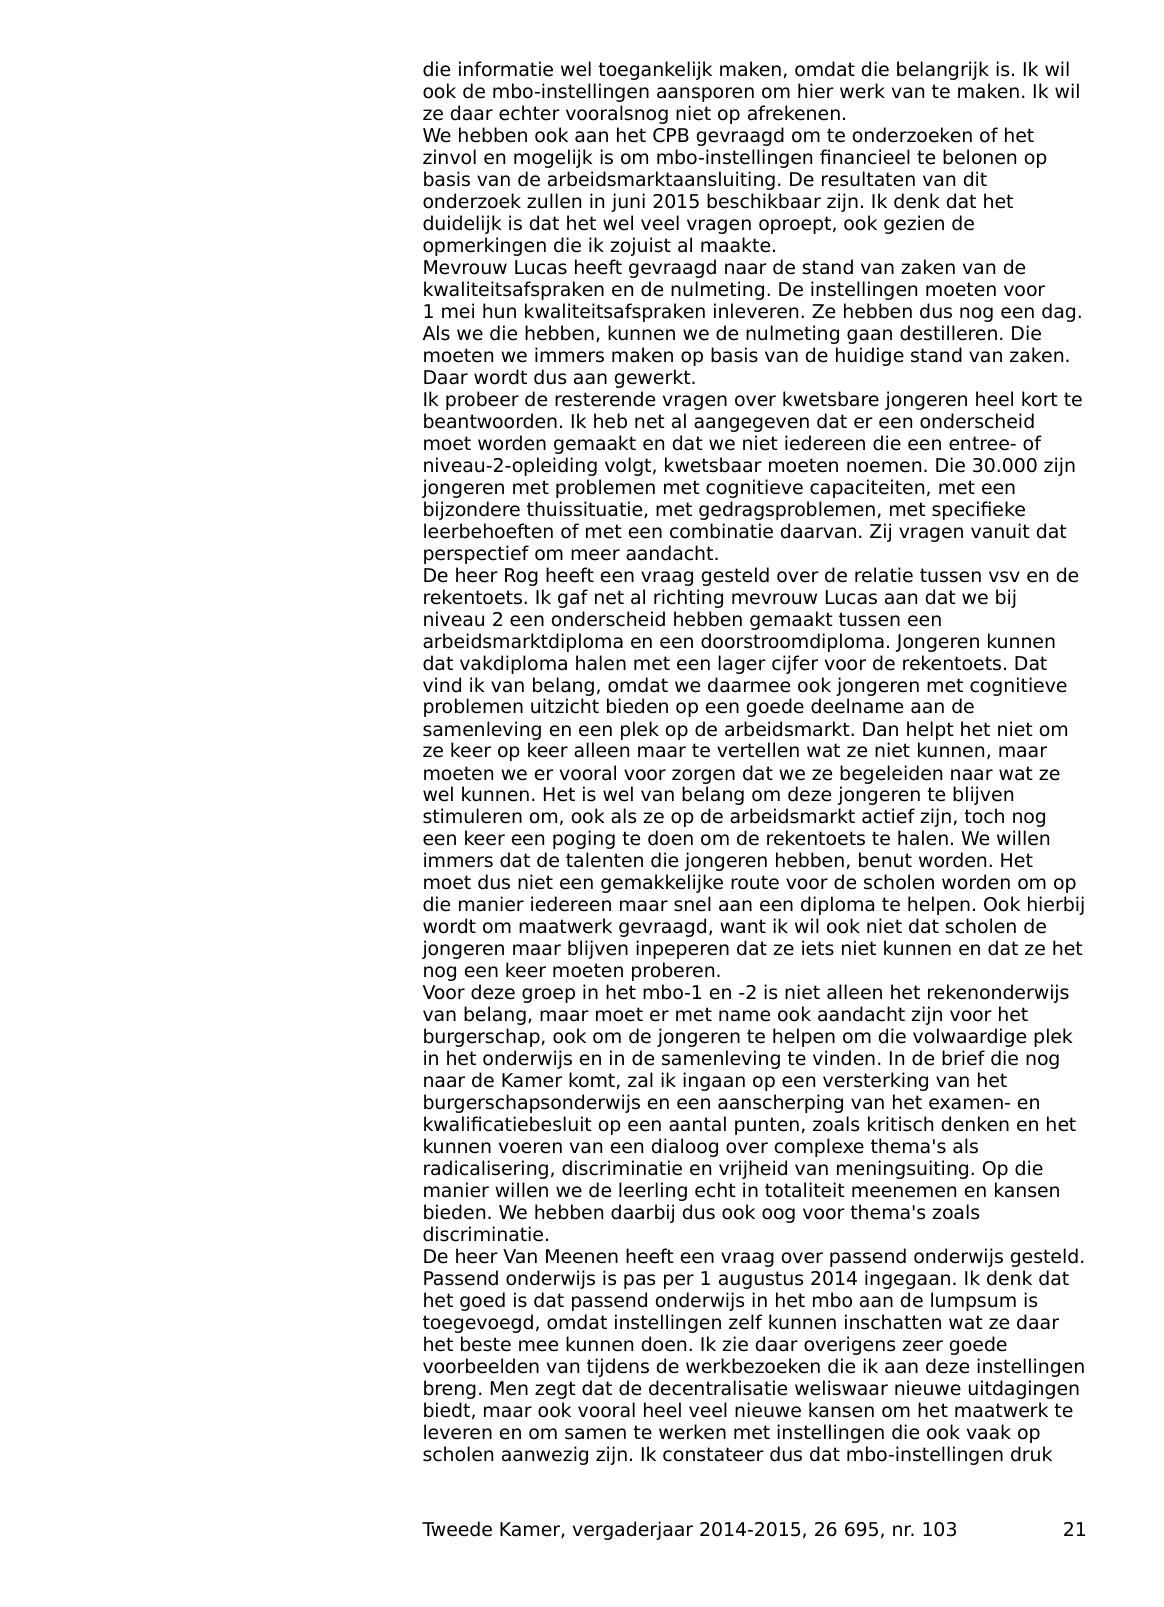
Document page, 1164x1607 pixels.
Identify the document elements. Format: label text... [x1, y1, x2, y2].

text Voor deze groep in het mbo-1 en -2 is niet alleen het rekenonderwijs van belang, maar moet er met name ook aandacht zijn voor het burgerschap, ook om de jongeren te helpen om die volwaardige plek in het onderwijs en in de samenleving te vinden. In de brief die nog naar de Kamer komt, zal ik ingaan op een versterking van het burgerschapsonderwijs en een aanscherping van het examen- en kwalificatiebesluit op een aantal punten, zoals kritisch denken en het kunnen voeren van een dialoog over complexe thema's als radicalisering, discriminatie en vrijheid van meningsuiting. Op die manier willen we de leerling echt in totaliteit meenemen en kansen bieden. We hebben daarbij dus ook oog voor thema's zoals discriminatie. [422, 982, 1087, 1246]
text We hebben ook aan het CPB gevraagd om te onderzoeken of het zinvol en mogelijk is om mbo-instellingen financieel te belonen op basis van de arbeidsmarktaansluiting. De resultaten van dit onderzoek zullen in juni 2015 beschikbaar zijn. Ik denk dat het duidelijk is dat het wel veel vragen oproept, ook gezien de opmerkingen die ik zojuist al maakte. [422, 125, 1087, 257]
text Mevrouw Lucas heeft gevraagd naar de stand van zaken van de kwaliteitsafspraken en de nulmeting. De instellingen moeten voor 1 mei hun kwaliteitsafspraken inleveren. Ze hebben dus nog een dag. Als we die hebben, kunnen we de nulmeting gaan destilleren. Die moeten we immers maken op basis van de huidige stand van zaken. Daar wordt dus aan gewerkt. [422, 257, 1087, 389]
text De heer Van Meenen heeft een vraag over passend onderwijs gesteld. Passend onderwijs is pas per 1 augustus 2014 ingegaan. Ik denk dat het goed is dat passend onderwijs in het mbo aan de lumpsum is toegevoegd, omdat instellingen zelf kunnen inschatten wat ze daar het beste mee kunnen doen. Ik zie daar overigens zeer goede voorbeelden van tijdens de werkbezoeken die ik aan deze instellingen breng. Men zegt dat de decentralisatie weliswaar nieuwe uitdagingen biedt, maar ook vooral heel veel nieuwe kansen om het maatwerk te leveren en om samen te werken met instellingen die ook vaak op scholen aanwezig zijn. Ik constateer dus dat mbo-instellingen druk [422, 1246, 1087, 1466]
text die informatie wel toegankelijk maken, omdat die belangrijk is. Ik wil ook de mbo-instellingen aansporen om hier werk van te maken. Ik wil ze daar echter vooralsnog niet op afrekenen. [422, 59, 1087, 125]
text De heer Rog heeft een vraag gesteld over de relatie tussen vsv en de rekentoets. Ik gaf net al richting mevrouw Lucas aan dat we bij niveau 2 een onderscheid hebben gemaakt tussen een arbeidsmarktdiploma en een doorstroomdiploma. Jongeren kunnen dat vakdiploma halen met een lager cijfer voor de rekentoets. Dat vind ik van belang, omdat we daarmee ook jongeren met cognitieve problemen uitzicht bieden op een goede deelname aan de samenleving en een plek op de arbeidsmarkt. Dan helpt het niet om ze keer op keer alleen maar te vertellen wat ze niet kunnen, maar moeten we er vooral voor zorgen dat we ze begeleiden naar wat ze wel kunnen. Het is wel van belang om deze jongeren te blijven stimuleren om, ook als ze op de arbeidsmarkt actief zijn, toch nog een keer een poging te doen om de rekentoets te halen. We willen immers dat de talenten die jongeren hebben, benut worden. Het moet dus niet een gemakkelijke route voor de scholen worden om op die manier iedereen maar snel aan een diploma te helpen. Ook hierbij wordt om maatwerk gevraagd, want ik wil ook niet dat scholen de jongeren maar blijven inpeperen dat ze iets niet kunnen en dat ze het nog een keer moeten proberen. [422, 564, 1087, 982]
text Ik probeer de resterende vragen over kwetsbare jongeren heel kort te beantwoorden. Ik heb net al aangegeven dat er een onderscheid moet worden gemaakt en dat we niet iedereen die een entree- of niveau-2-opleiding volgt, kwetsbaar moeten noemen. Die 30.000 zijn jongeren met problemen met cognitieve capaciteiten, met een bijzondere thuissituatie, met gedragsproblemen, met specifieke leerbehoeften of met een combinatie daarvan. Zij vragen vanuit dat perspectief om meer aandacht. [422, 389, 1087, 564]
